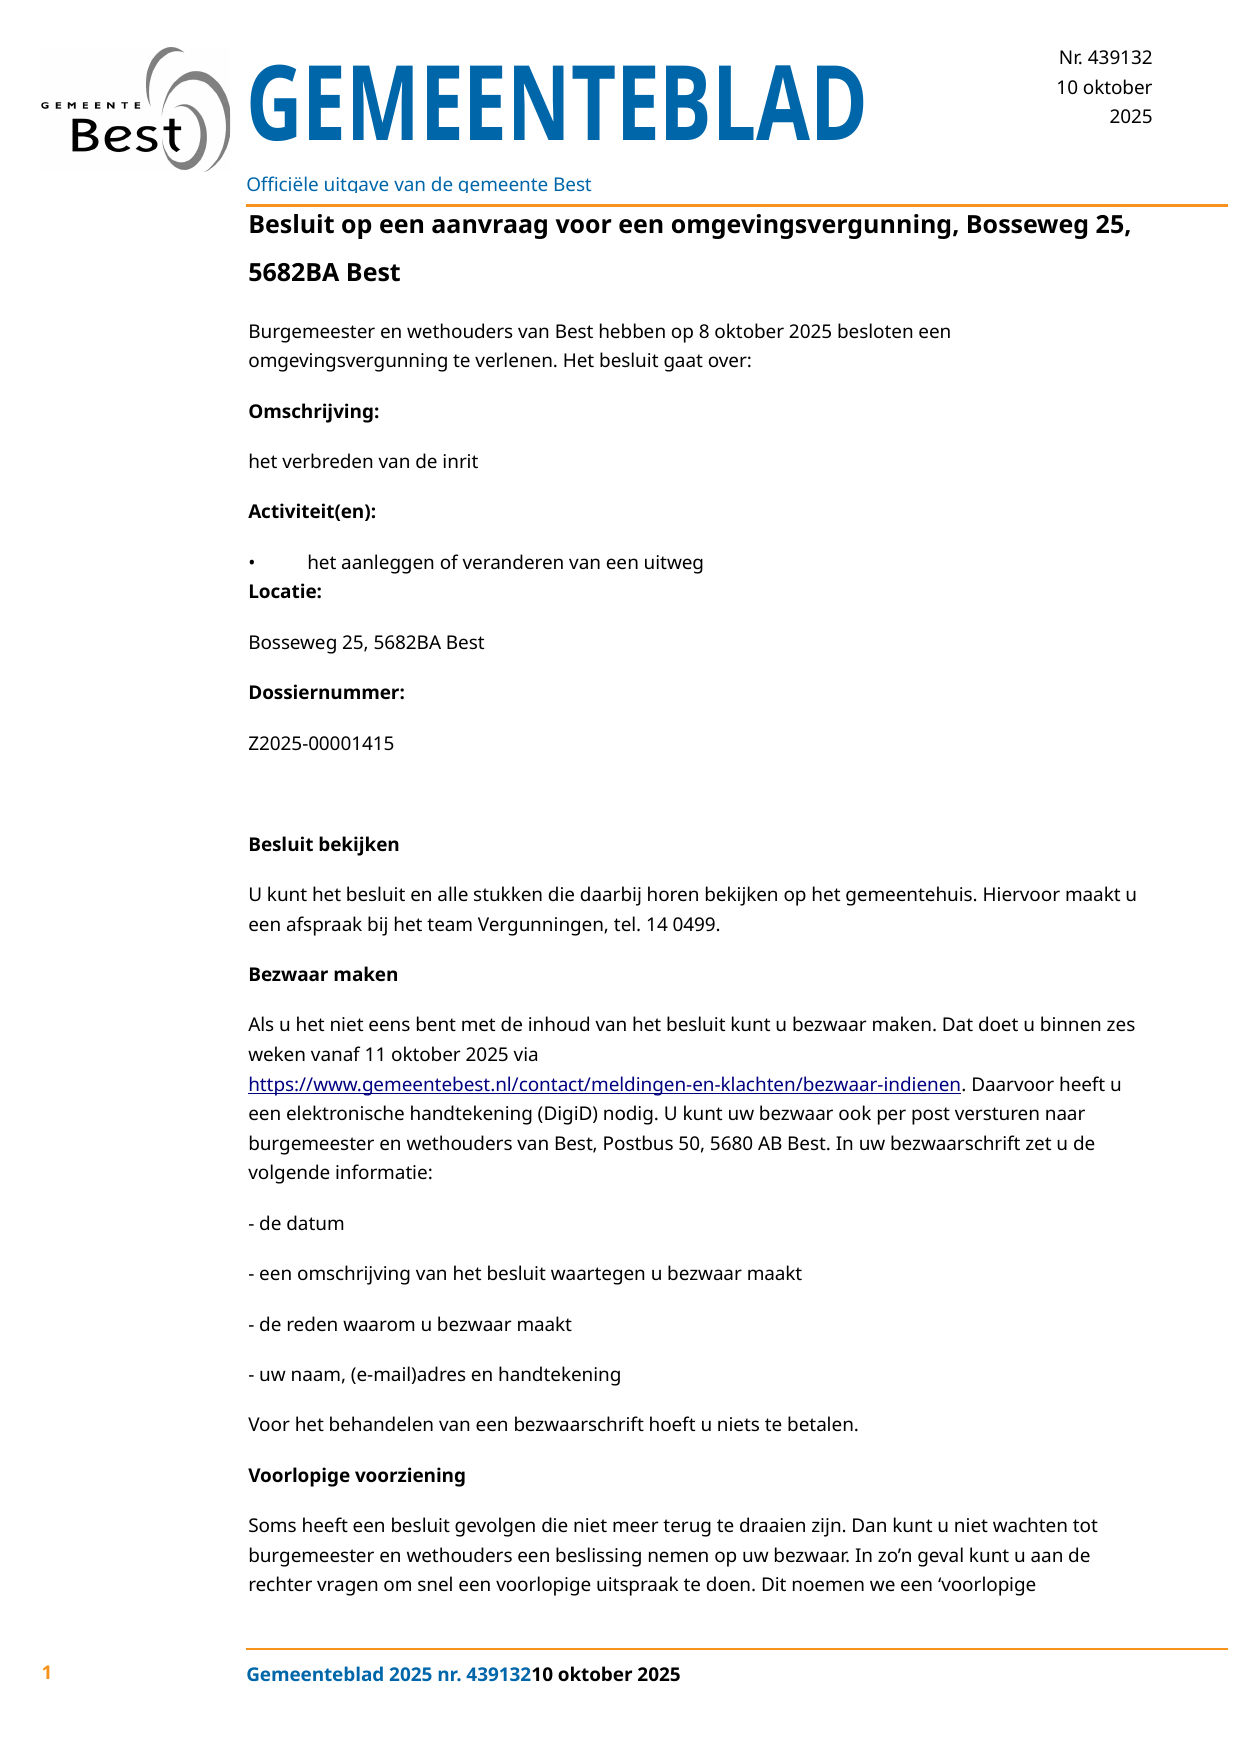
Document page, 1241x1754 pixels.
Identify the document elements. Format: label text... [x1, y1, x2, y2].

text Besluit op een aanvraag voor een omgevingsvergunning, Bosseweg 25, 5682BA Best [248, 207, 1152, 288]
text Voorlopige voorziening [248, 1462, 1152, 1488]
text Locatie: [248, 579, 1152, 604]
text Z2025-00001415 [248, 730, 1152, 756]
text Voor het behandelen van een bezwaarschrift hoeft u niets te betalen. [248, 1412, 1152, 1437]
list het aanleggen of veranderen van een uitweg [248, 549, 1152, 575]
text - een omschrijving van het besluit waartegen u bezwaar maakt [248, 1260, 1152, 1286]
text - uw naam, (e-mail)adres en handtekening [248, 1361, 1152, 1387]
text Burgemeester en wethouders van Best hebben op 8 oktober 2025 besloten een omgevingsvergunning te verlenen. Het besluit gaat over: [248, 318, 1152, 373]
text Activiteit(en): [248, 499, 1152, 524]
text U kunt het besluit en alle stukken die daarbij horen bekijken op het gemeentehuis. Hiervoor maakt u een afspraak bij het team Vergunningen, tel. 14 0499. [248, 881, 1152, 937]
text Besluit bekijken [248, 831, 1152, 857]
text Bezwaar maken [248, 961, 1152, 987]
text het verbreden van de inrit [248, 448, 1152, 474]
text Omschrijving: [248, 398, 1152, 424]
text - de datum [248, 1210, 1152, 1236]
text Als u het niet eens bent met de inhoud van het besluit kunt u bezwaar maken. Dat doet u binnen zes weken vanaf 11 oktober 2025 via https://www.gemeentebest.nl/contact/meldingen-en-klachten/bezwaar-indienen. Daarvoor heeft u een elektronische handtekening (DigiD) nodig. U kunt uw bezwaar ook per post versturen naar burgemeester en wethouders van Best, Postbus 50, 5680 AB Best. In uw bezwaarschrift zet u de volgende informatie: [248, 1012, 1152, 1185]
text Dossiernummer: [248, 679, 1152, 705]
text Soms heeft een besluit gevolgen die niet meer terug te draaien zijn. Dan kunt u niet wachten tot burgemeester en wethouders een beslissing nemen op uw bezwaar. In zo’n geval kunt u aan de rechter vragen om snel een voorlopige uitspraak te doen. Dit noemen we een ‘voorlopige [248, 1512, 1152, 1597]
picture [41, 47, 231, 172]
text Bosseweg 25, 5682BA Best [248, 629, 1152, 655]
text - de reden waarom u bezwaar maakt [248, 1311, 1152, 1337]
